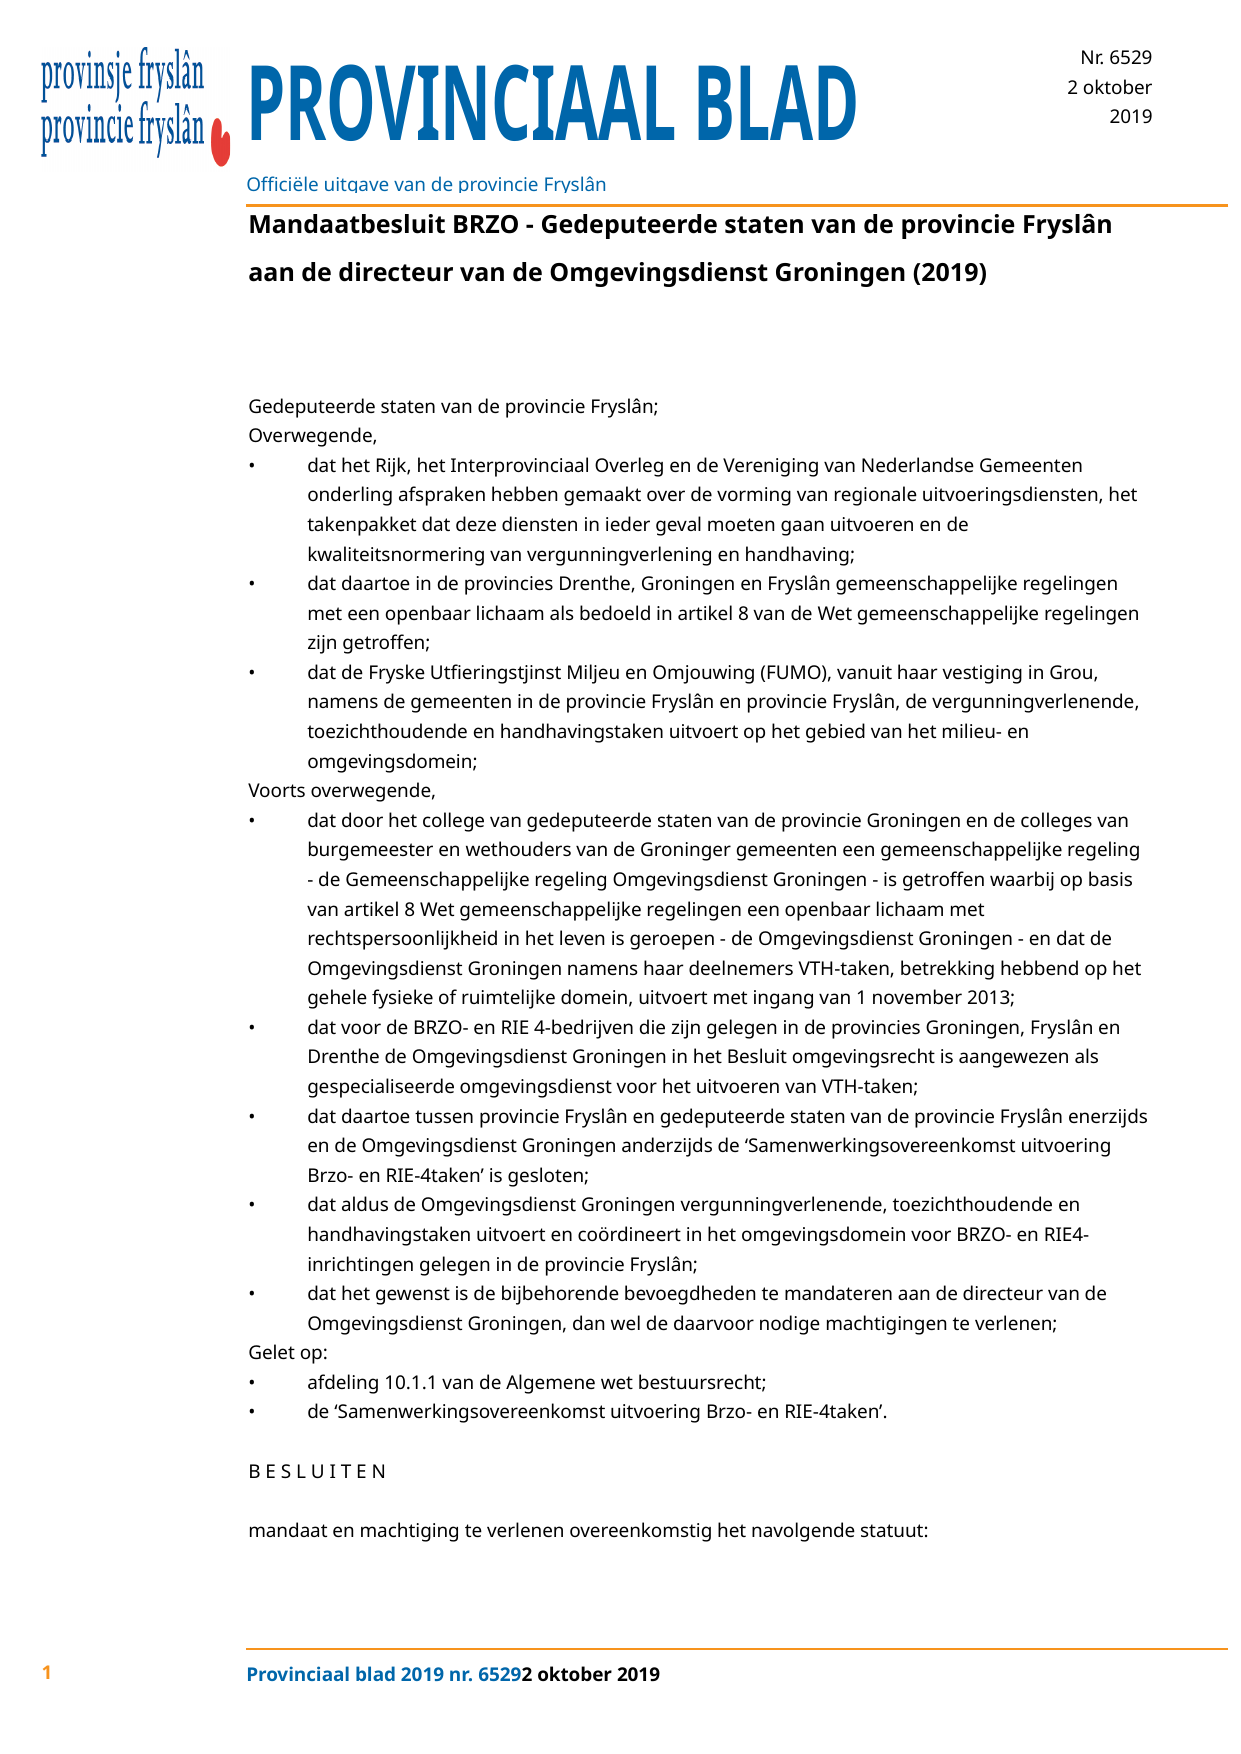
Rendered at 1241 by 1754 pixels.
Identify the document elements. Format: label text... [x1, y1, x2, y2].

list afdeling 10.1.1 van de Algemene wet bestuursrecht; [248, 1369, 1152, 1395]
picture [41, 47, 231, 172]
list dat aldus de Omgevingsdienst Groningen vergunningverlenende, toezichthoudende en handhavingstaken uitvoert en coördineert in het omgevingsdomein voor BRZO- en RIE4-inrichtingen gelegen in de provincie Fryslân; [248, 1192, 1152, 1277]
list dat voor de BRZO- en RIE 4-bedrijven die zijn gelegen in de provincies Groningen, Fryslân en Drenthe de Omgevingsdienst Groningen in het Besluit omgevingsrecht is aangewezen als gespecialiseerde omgevingsdienst voor het uitvoeren van VTH-taken; [248, 1014, 1152, 1099]
text Overwegende, [248, 422, 1152, 448]
text mandaat en machtiging te verlenen overeenkomstig het navolgende statuut: [248, 1517, 1152, 1543]
list dat daartoe in de provincies Drenthe, Groningen en Fryslân gemeenschappelijke regelingen met een openbaar lichaam als bedoeld in artikel 8 van de Wet gemeenschappelijke regelingen zijn getroffen; [248, 570, 1152, 655]
text B E S L U I T E N [248, 1458, 1152, 1484]
list dat het gewenst is de bijbehorende bevoegdheden te mandateren aan de directeur van de Omgevingsdienst Groningen, dan wel de daarvoor nodige machtigingen te verlenen; [248, 1280, 1152, 1336]
list dat de Fryske Utfieringstjinst Miljeu en Omjouwing (FUMO), vanuit haar vestiging in Grou, namens de gemeenten in de provincie Fryslân en provincie Fryslân, de vergunningverlenende, toezichthoudende en handhavingstaken uitvoert op het gebied van het milieu- en omgevingsdomein; [248, 659, 1152, 774]
list de ‘Samenwerkingsovereenkomst uitvoering Brzo- en RIE-4taken’. [248, 1399, 1152, 1424]
list dat daartoe tussen provincie Fryslân en gedeputeerde staten van de provincie Fryslân enerzijds en de Omgevingsdienst Groningen anderzijds de ‘Samenwerkingsovereenkomst uitvoering Brzo- en RIE-4taken’ is gesloten; [248, 1103, 1152, 1188]
text Gedeputeerde staten van de provincie Fryslân; [248, 393, 1152, 419]
list dat door het college van gedeputeerde staten van de provincie Groningen en de colleges van burgemeester en wethouders van de Groninger gemeenten een gemeenschappelijke regeling - de Gemeenschappelijke regeling Omgevingsdienst Groningen - is getroffen waarbij op basis van artikel 8 Wet gemeenschappelijke regelingen een openbaar lichaam met rechtspersoonlijkheid in het leven is geroepen - de Omgevingsdienst Groningen - en dat de Omgevingsdienst Groningen namens haar deelnemers VTH-taken, betrekking hebbend op het gehele fysieke of ruimtelijke domein, uitvoert met ingang van 1 november 2013; [248, 807, 1152, 1010]
text Gelet op: [248, 1339, 1152, 1365]
text Voorts overwegende, [248, 777, 1152, 803]
list dat het Rijk, het Interprovinciaal Overleg en de Vereniging van Nederlandse Gemeenten onderling afspraken hebben gemaakt over de vorming van regionale uitvoeringsdiensten, het takenpakket dat deze diensten in ieder geval moeten gaan uitvoeren en de kwaliteitsnormering van vergunningverlening en handhaving; [248, 452, 1152, 567]
text Mandaatbesluit BRZO - Gedeputeerde staten van de provincie Fryslân aan de directeur van de Omgevingsdienst Groningen (2019) [248, 207, 1152, 288]
